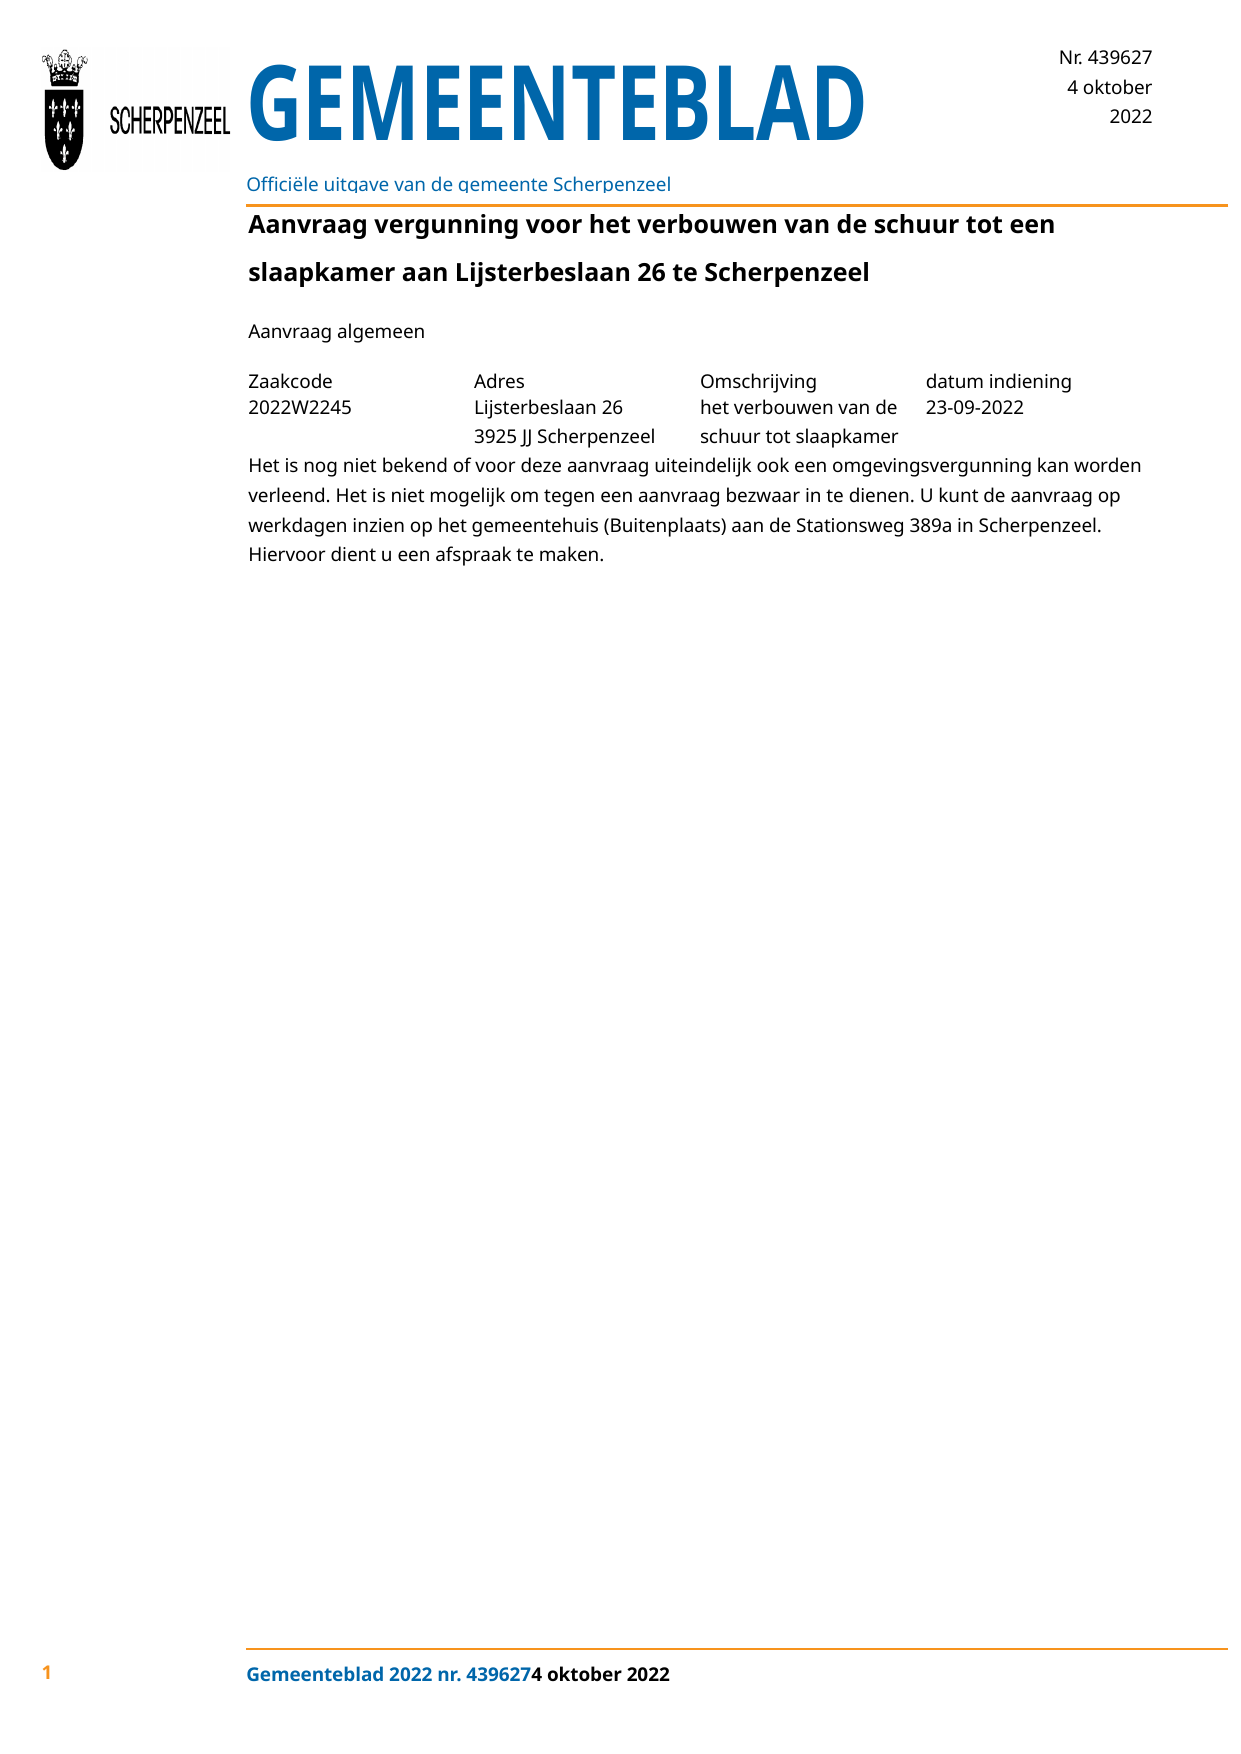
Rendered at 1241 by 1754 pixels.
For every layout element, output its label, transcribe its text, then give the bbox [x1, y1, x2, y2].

table_cell Lijsterbeslaan 26 3925 JJ Scherpenzeel [474, 394, 700, 449]
text Het is nog niet bekend of voor deze aanvraag uiteindelijk ook een omgevingsvergunning kan worden verleend. Het is niet mogelijk om tegen een aanvraag bezwaar in te dienen. U kunt de aanvraag op werkdagen inzien op het gemeentehuis (Buitenplaats) aan de Stationsweg 389a in Scherpenzeel. Hiervoor dient u een afspraak te maken. [248, 453, 1152, 567]
table_cell het verbouwen van de schuur tot slaapkamer [700, 394, 926, 449]
text Aanvraag vergunning voor het verbouwen van de schuur tot een slaapkamer aan Lijsterbeslaan 26 te Scherpenzeel [248, 207, 1152, 288]
table_cell 2022W2245 [248, 394, 474, 449]
table_header Omschrijving [700, 369, 926, 394]
picture [41, 47, 231, 172]
table_header datum indiening [926, 369, 1152, 394]
table_cell 23-09-2022 [926, 394, 1152, 449]
table_header Adres [474, 369, 700, 394]
table_header Zaakcode [248, 369, 474, 394]
text Aanvraag algemeen [248, 318, 1152, 344]
